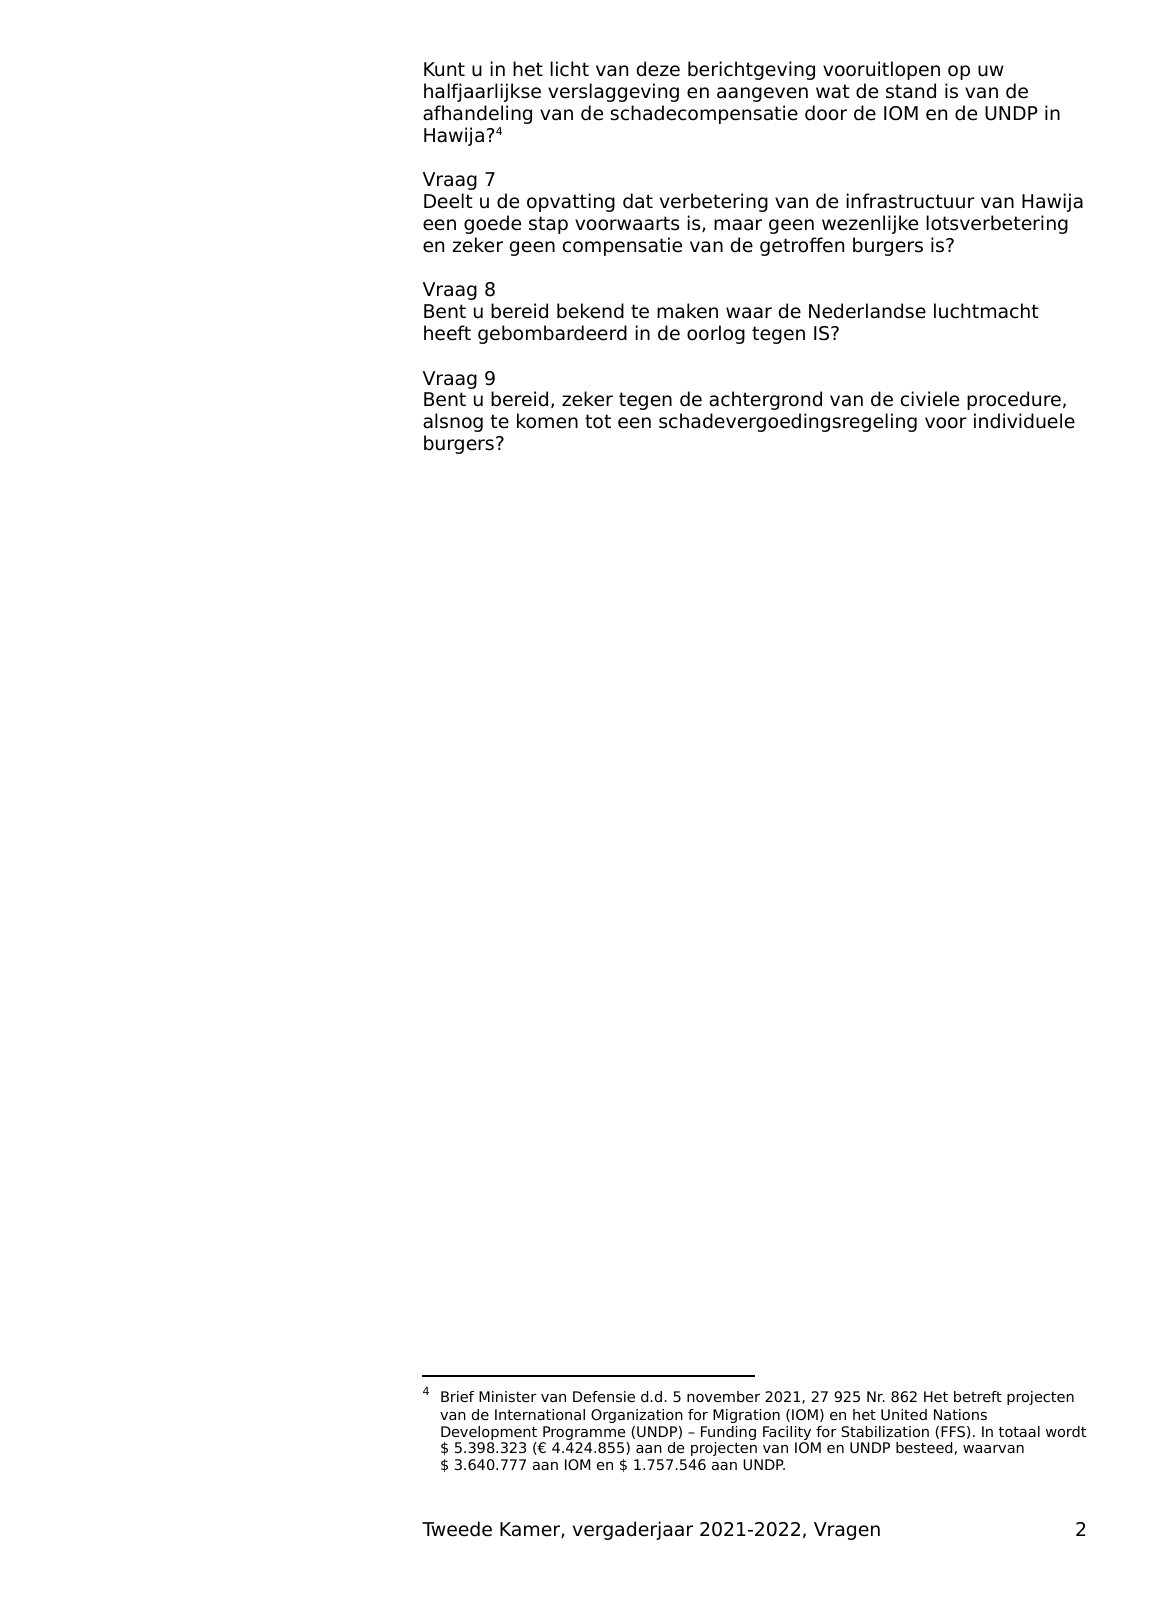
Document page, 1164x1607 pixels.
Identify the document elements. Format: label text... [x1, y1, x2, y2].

text Bent u bereid, zeker tegen de achtergrond van de civiele procedure, alsnog te komen tot een schadevergoedingsregeling voor individuele burgers? [422, 389, 1087, 455]
text Vraag 7 [422, 169, 1087, 191]
text Deelt u de opvatting dat verbetering van de infrastructuur van Hawija een goede stap voorwaarts is, maar geen wezenlijke lotsverbetering en zeker geen compensatie van de getroffen burgers is? [422, 191, 1087, 257]
text Vraag 8 [422, 279, 1087, 301]
text Brief Minister van Defensie d.d. 5 november 2021, 27 925 Nr. 862 Het betreft projecten van de International Organization for Migration (IOM) en het United Nations Development Programme (UNDP) – Funding Facility for Stabilization (FFS). In totaal wordt $ 5.398.323 (€ 4.424.855) aan de projecten van IOM en UNDP besteed, waarvan $ 3.640.777 aan IOM en $ 1.757.546 aan UNDP. [422, 1385, 1087, 1474]
text Vraag 9 [422, 367, 1087, 389]
text Bent u bereid bekend te maken waar de Nederlandse luchtmacht heeft gebombardeerd in de oorlog tegen IS? [422, 301, 1087, 345]
text Kunt u in het licht van deze berichtgeving vooruitlopen op uw halfjaarlijkse verslaggeving en aangeven wat de stand is van de afhandeling van de schadecompensatie door de IOM en de UNDP in Hawija? [422, 59, 1087, 147]
